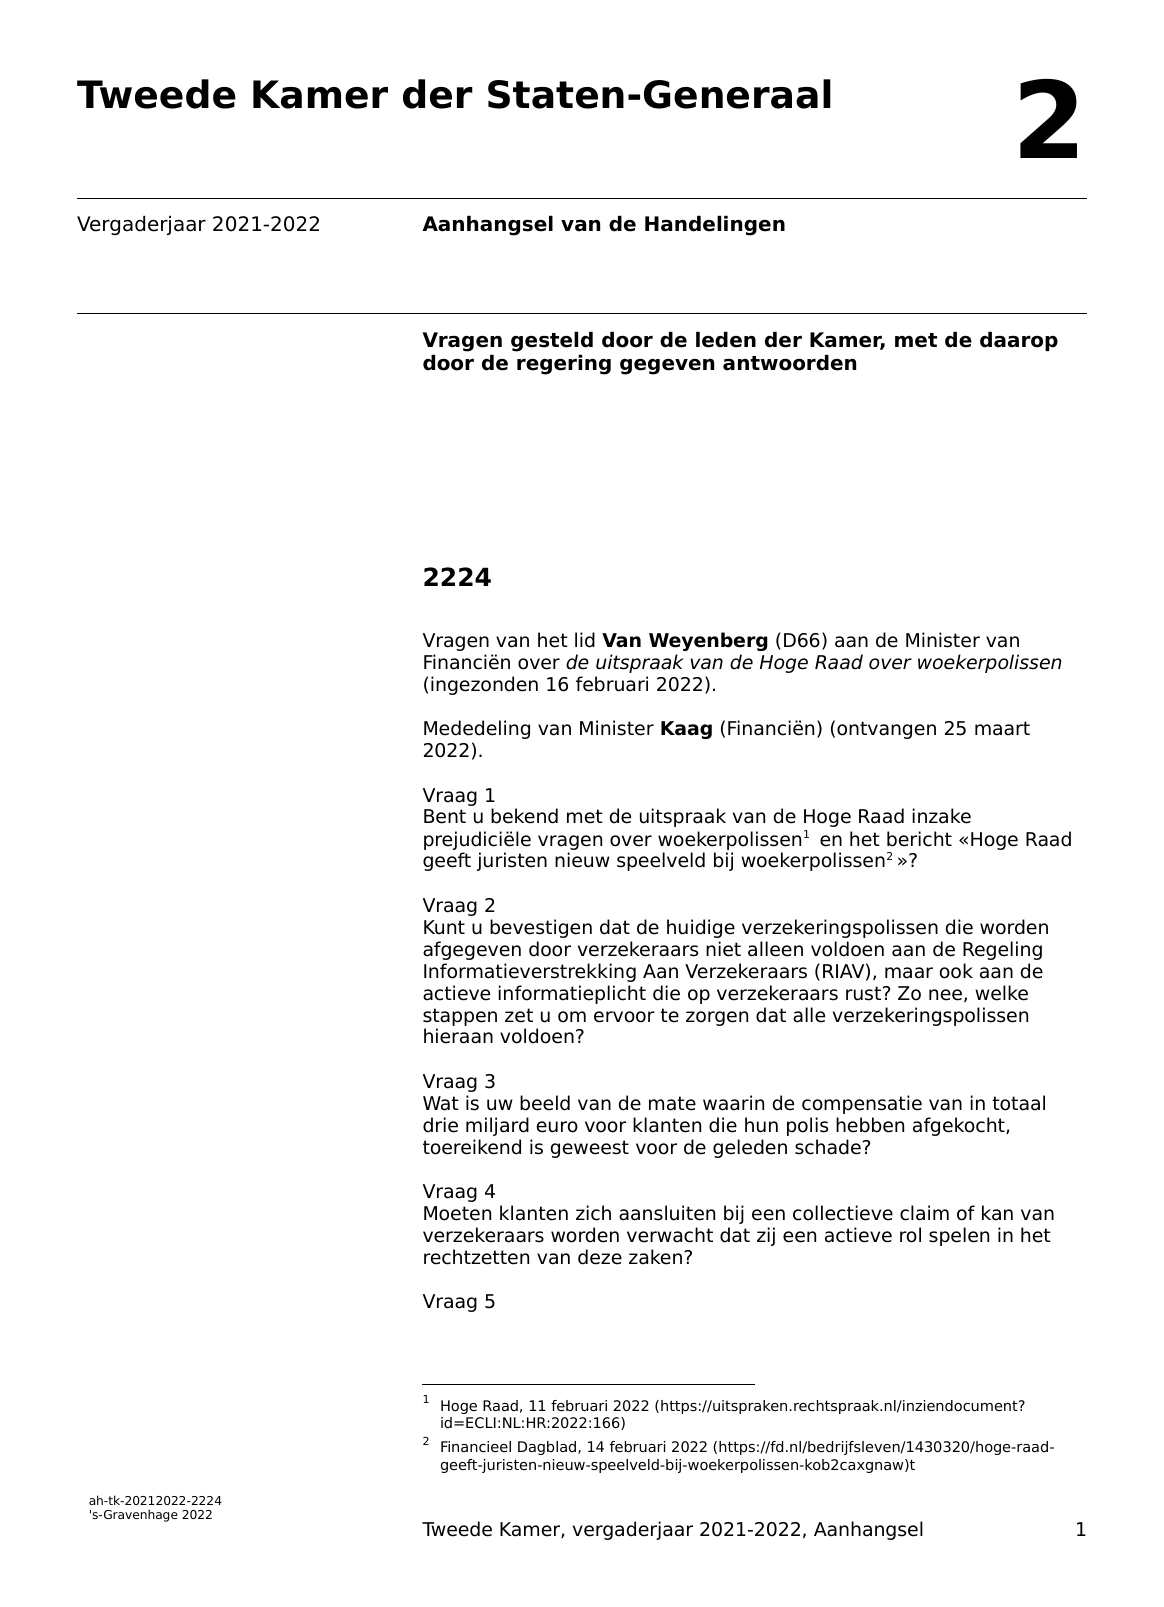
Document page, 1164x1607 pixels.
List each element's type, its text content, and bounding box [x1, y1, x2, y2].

text 2224 [422, 563, 1087, 592]
text Moeten klanten zich aansluiten bij een collectieve claim of kan van verzekeraars worden verwacht dat zij een actieve rol spelen in het rechtzetten van deze zaken? [422, 1203, 1087, 1269]
text ah-tk-20212022-2224 [88, 1494, 323, 1508]
text Mededeling van Minister Kaag (Financiën) (ontvangen 25 maart 2022). [422, 718, 1087, 762]
text 's-Gravenhage 2022 [88, 1508, 323, 1522]
text Financieel Dagblad, 14 februari 2022 (https://fd.nl/bedrijfsleven/1430320/hoge-raad-geeft-juristen-nieuw-speelveld-bij-woekerpolissen-kob2caxgnaw)t [422, 1435, 1087, 1474]
text Vraag 5 [422, 1291, 1087, 1313]
table_header Tweede Kamer der Staten-Generaal [77, 59, 886, 198]
table_cell Vragen gesteld door de leden der Kamer, met de daarop door de regering gegeven antwoorden [422, 314, 1087, 375]
text Vraag 3 [422, 1071, 1087, 1093]
text Kunt u bevestigen dat de huidige verzekeringspolissen die worden afgegeven door verzekeraars niet alleen voldoen aan de Regeling Informatieverstrekking Aan Verzekeraars (RIAV), maar ook aan de actieve informatieplicht die op verzekeraars rust? Zo nee, welke stappen zet u om ervoor te zorgen dat alle verzekeringspolissen hieraan voldoen? [422, 917, 1087, 1048]
text Wat is uw beeld van de mate waarin de compensatie van in totaal drie miljard euro voor klanten die hun polis hebben afgekocht, toereikend is geweest voor de geleden schade? [422, 1093, 1087, 1158]
table_header 2 [886, 59, 1087, 198]
text Vraag 2 [422, 894, 1087, 917]
text Vraag 4 [422, 1181, 1087, 1203]
table_cell Vergaderjaar 2021-2022 [77, 199, 422, 313]
table_cell Aanhangsel van de Handelingen [422, 199, 1087, 313]
text Hoge Raad, 11 februari 2022 (https://uitspraken.rechtspraak.nl/inziendocument?id=ECLI:NL:HR:2022:166) [422, 1393, 1087, 1432]
text Vragen van het lid Van Weyenberg (D66) aan de Minister van Financiën over de uitspraak van de Hoge Raad over woekerpolissen (ingezonden 16 februari 2022). [422, 630, 1087, 696]
text Bent u bekend met de uitspraak van de Hoge Raad inzake prejudiciële vragen over woekerpolissen en het bericht «Hoge Raad geeft juristen nieuw speelveld bij woekerpolissen»? [422, 806, 1087, 872]
text Vraag 1 [422, 784, 1087, 806]
table_cell [77, 314, 422, 375]
